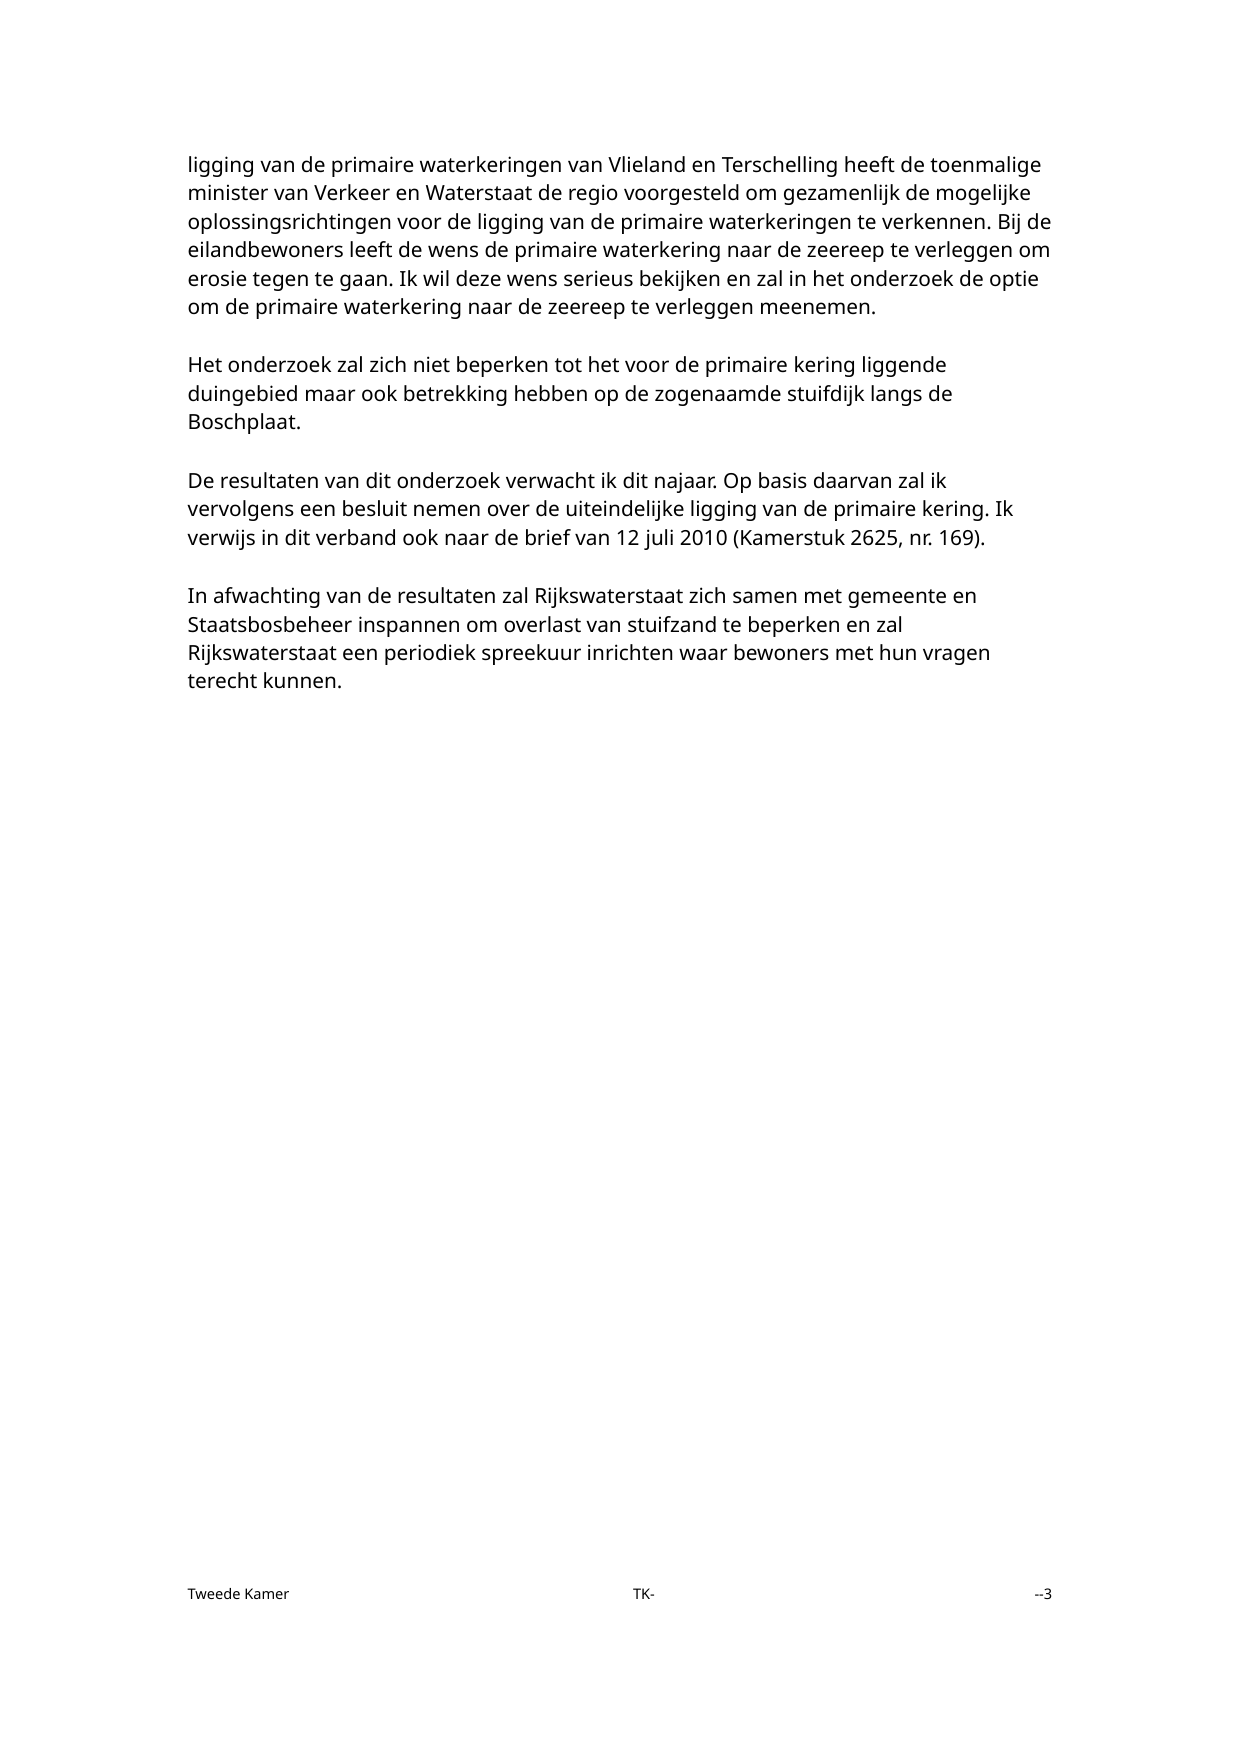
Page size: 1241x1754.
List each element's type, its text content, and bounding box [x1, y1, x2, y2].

text De resultaten van dit onderzoek verwacht ik dit najaar. Op basis daarvan zal ik vervolgens een besluit nemen over de uiteindelijke ligging van de primaire kering. Ik verwijs in dit verband ook naar de brief van 12 juli 2010 (Kamerstuk 2625, nr. 169). [187, 466, 1053, 551]
text ligging van de primaire waterkeringen van Vlieland en Terschelling heeft de toenmalige minister van Verkeer en Waterstaat de regio voorgesteld om gezamenlijk de mogelijke oplossingsrichtingen voor de ligging van de primaire waterkeringen te verkennen. Bij de eilandbewoners leeft de wens de primaire waterkering naar de zeereep te verleggen om erosie tegen te gaan. Ik wil deze wens serieus bekijken en zal in het onderzoek de optie om de primaire waterkering naar de zeereep te verleggen meenemen. [187, 150, 1053, 321]
text In afwachting van de resultaten zal Rijkswaterstaat zich samen met gemeente en Staatsbosbeheer inspannen om overlast van stuifzand te beperken en zal Rijkswaterstaat een periodiek spreekuur inrichten waar bewoners met hun vragen terecht kunnen. [187, 581, 1053, 695]
text Het onderzoek zal zich niet beperken tot het voor de primaire kering liggende duingebied maar ook betrekking hebben op de zogenaamde stuifdijk langs de Boschplaat. [187, 351, 1053, 436]
